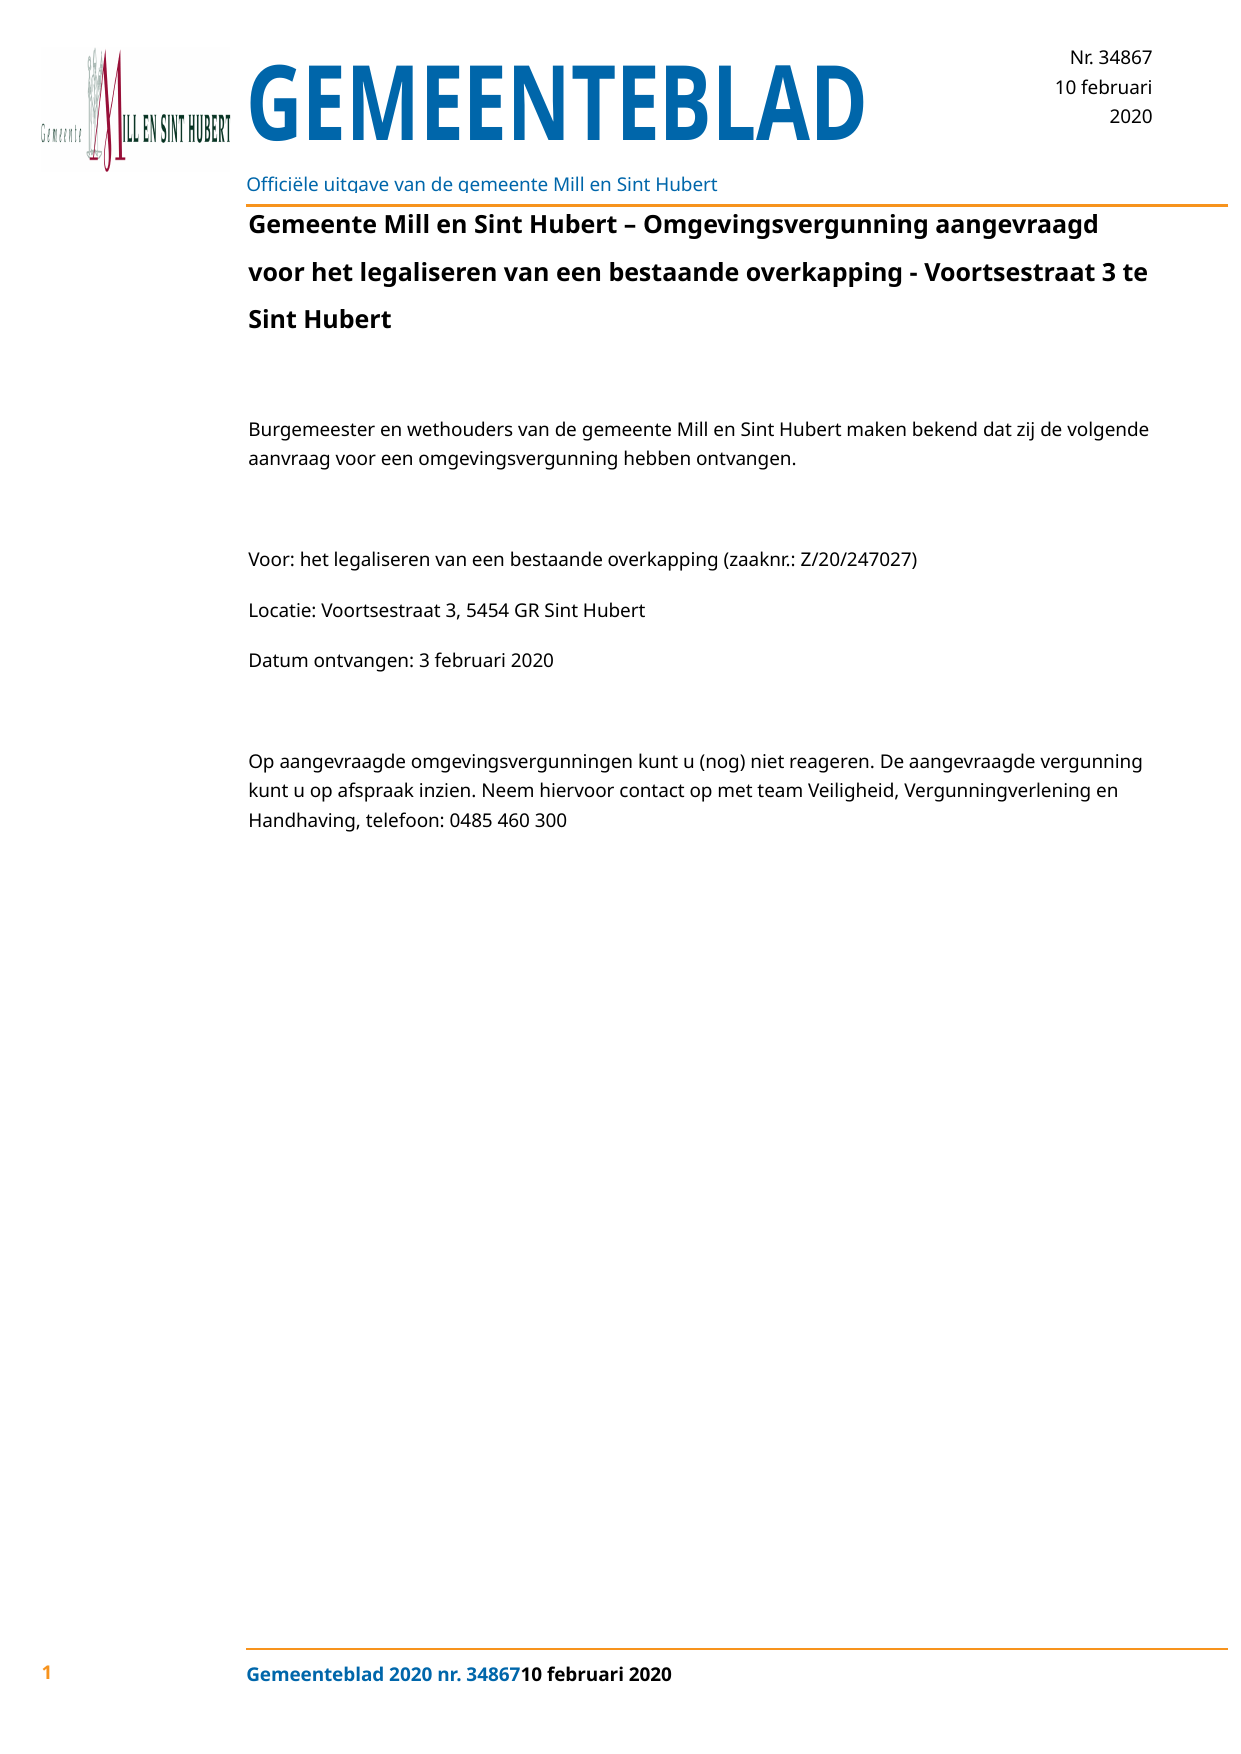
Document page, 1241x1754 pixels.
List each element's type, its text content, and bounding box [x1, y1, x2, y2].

text Burgemeester en wethouders van de gemeente Mill en Sint Hubert maken bekend dat zij de volgende aanvraag voor een omgevingsvergunning hebben ontvangen. [248, 416, 1152, 471]
picture [41, 47, 231, 172]
text Op aangevraagde omgevingsvergunningen kunt u (nog) niet reageren. De aangevraagde vergunning kunt u op afspraak inzien. Neem hiervoor contact op met team Veiligheid, Vergunningverlening en Handhaving, telefoon: 0485 460 300 [248, 748, 1152, 833]
text Locatie: Voortsestraat 3, 5454 GR Sint Hubert [248, 597, 1152, 622]
text Gemeente Mill en Sint Hubert – Omgevingsvergunning aangevraagd voor het legaliseren van een bestaande overkapping - Voortsestraat 3 te Sint Hubert [248, 207, 1152, 336]
text Datum ontvangen: 3 februari 2020 [248, 647, 1152, 673]
text Voor: het legaliseren van een bestaande overkapping (zaaknr.: Z/20/247027) [248, 546, 1152, 572]
